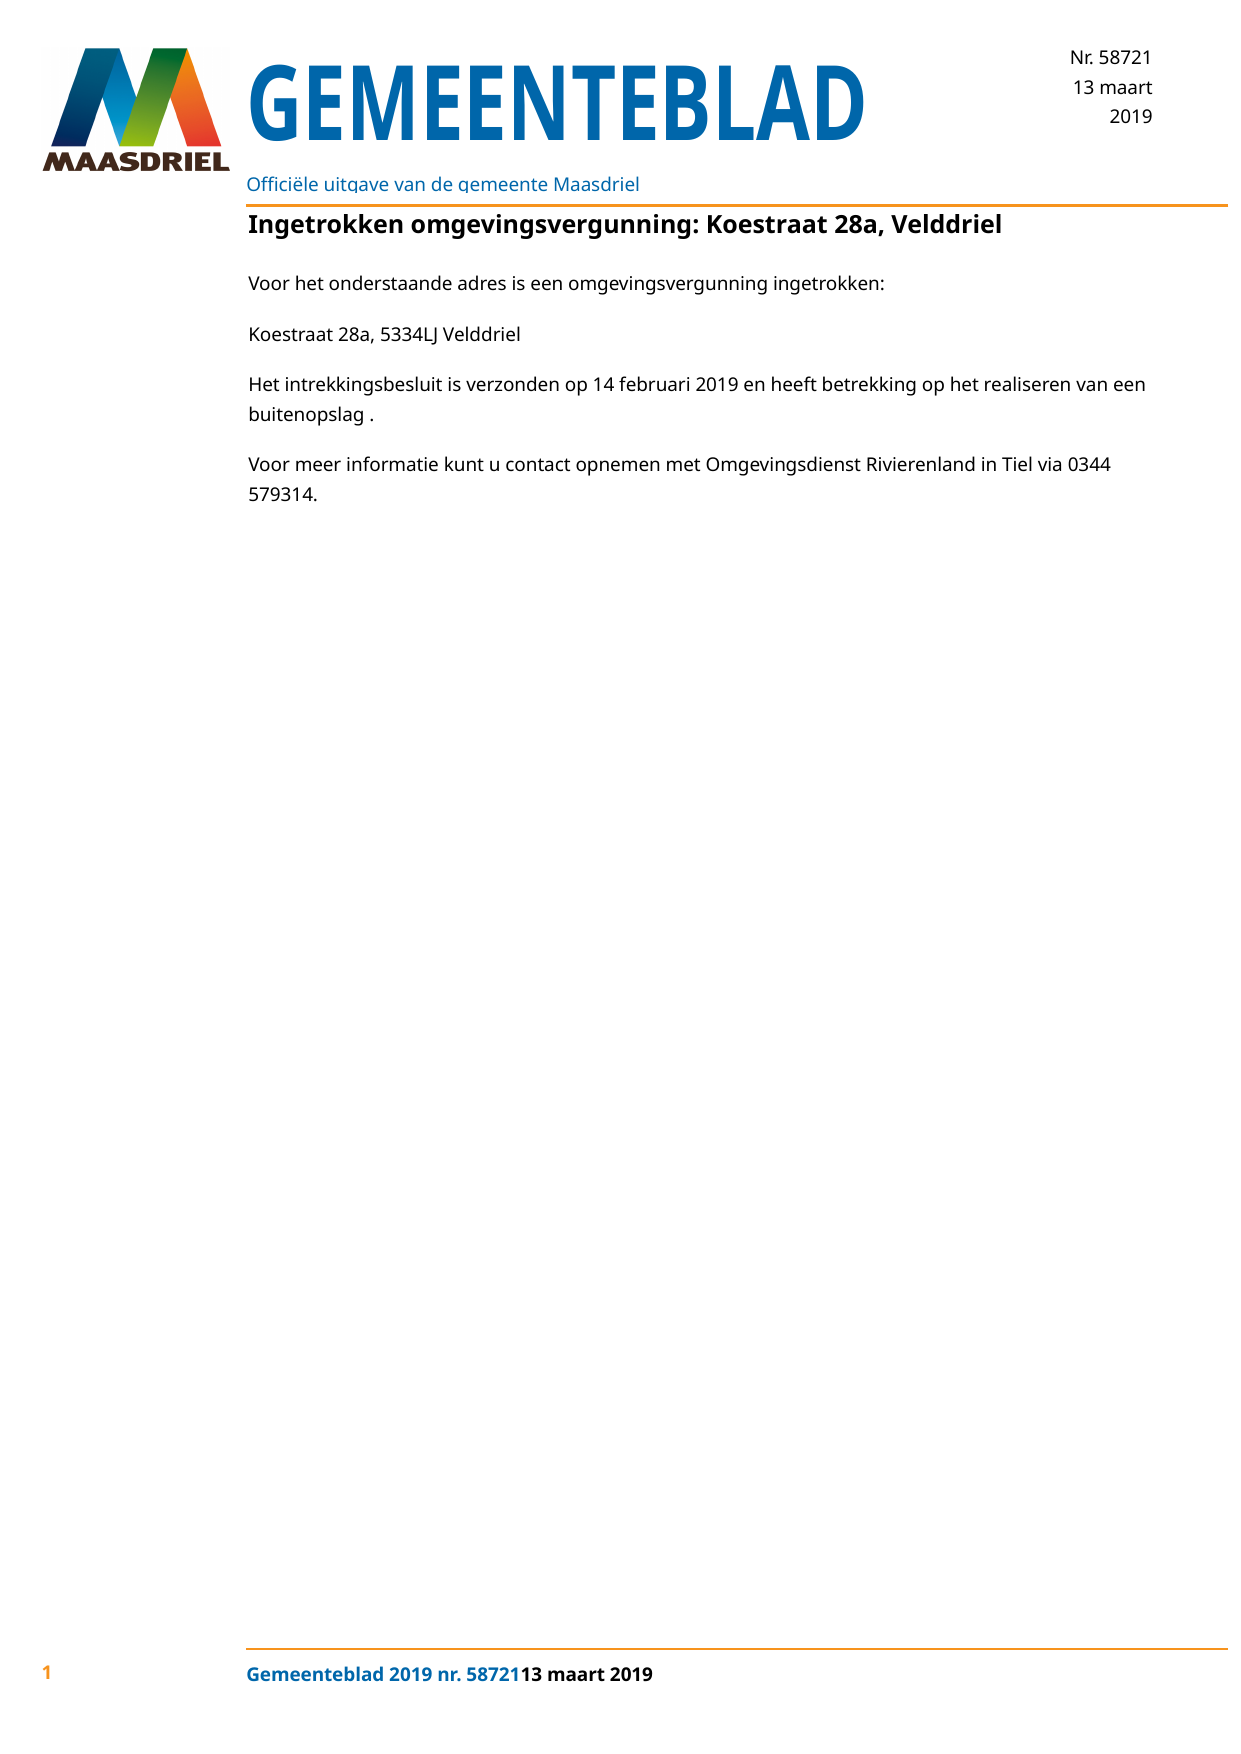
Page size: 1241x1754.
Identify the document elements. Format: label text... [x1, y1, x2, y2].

picture [41, 47, 231, 172]
text Het intrekkingsbesluit is verzonden op 14 februari 2019 en heeft betrekking op het realiseren van een buitenopslag . [248, 371, 1152, 426]
text Koestraat 28a, 5334LJ Velddriel [248, 321, 1152, 346]
text Voor meer informatie kunt u contact opnemen met Omgevingsdienst Rivierenland in Tiel via 0344 579314. [248, 451, 1152, 506]
text Voor het onderstaande adres is een omgevingsvergunning ingetrokken: [248, 270, 1152, 296]
text Ingetrokken omgevingsvergunning: Koestraat 28a, Velddriel [248, 207, 1152, 241]
